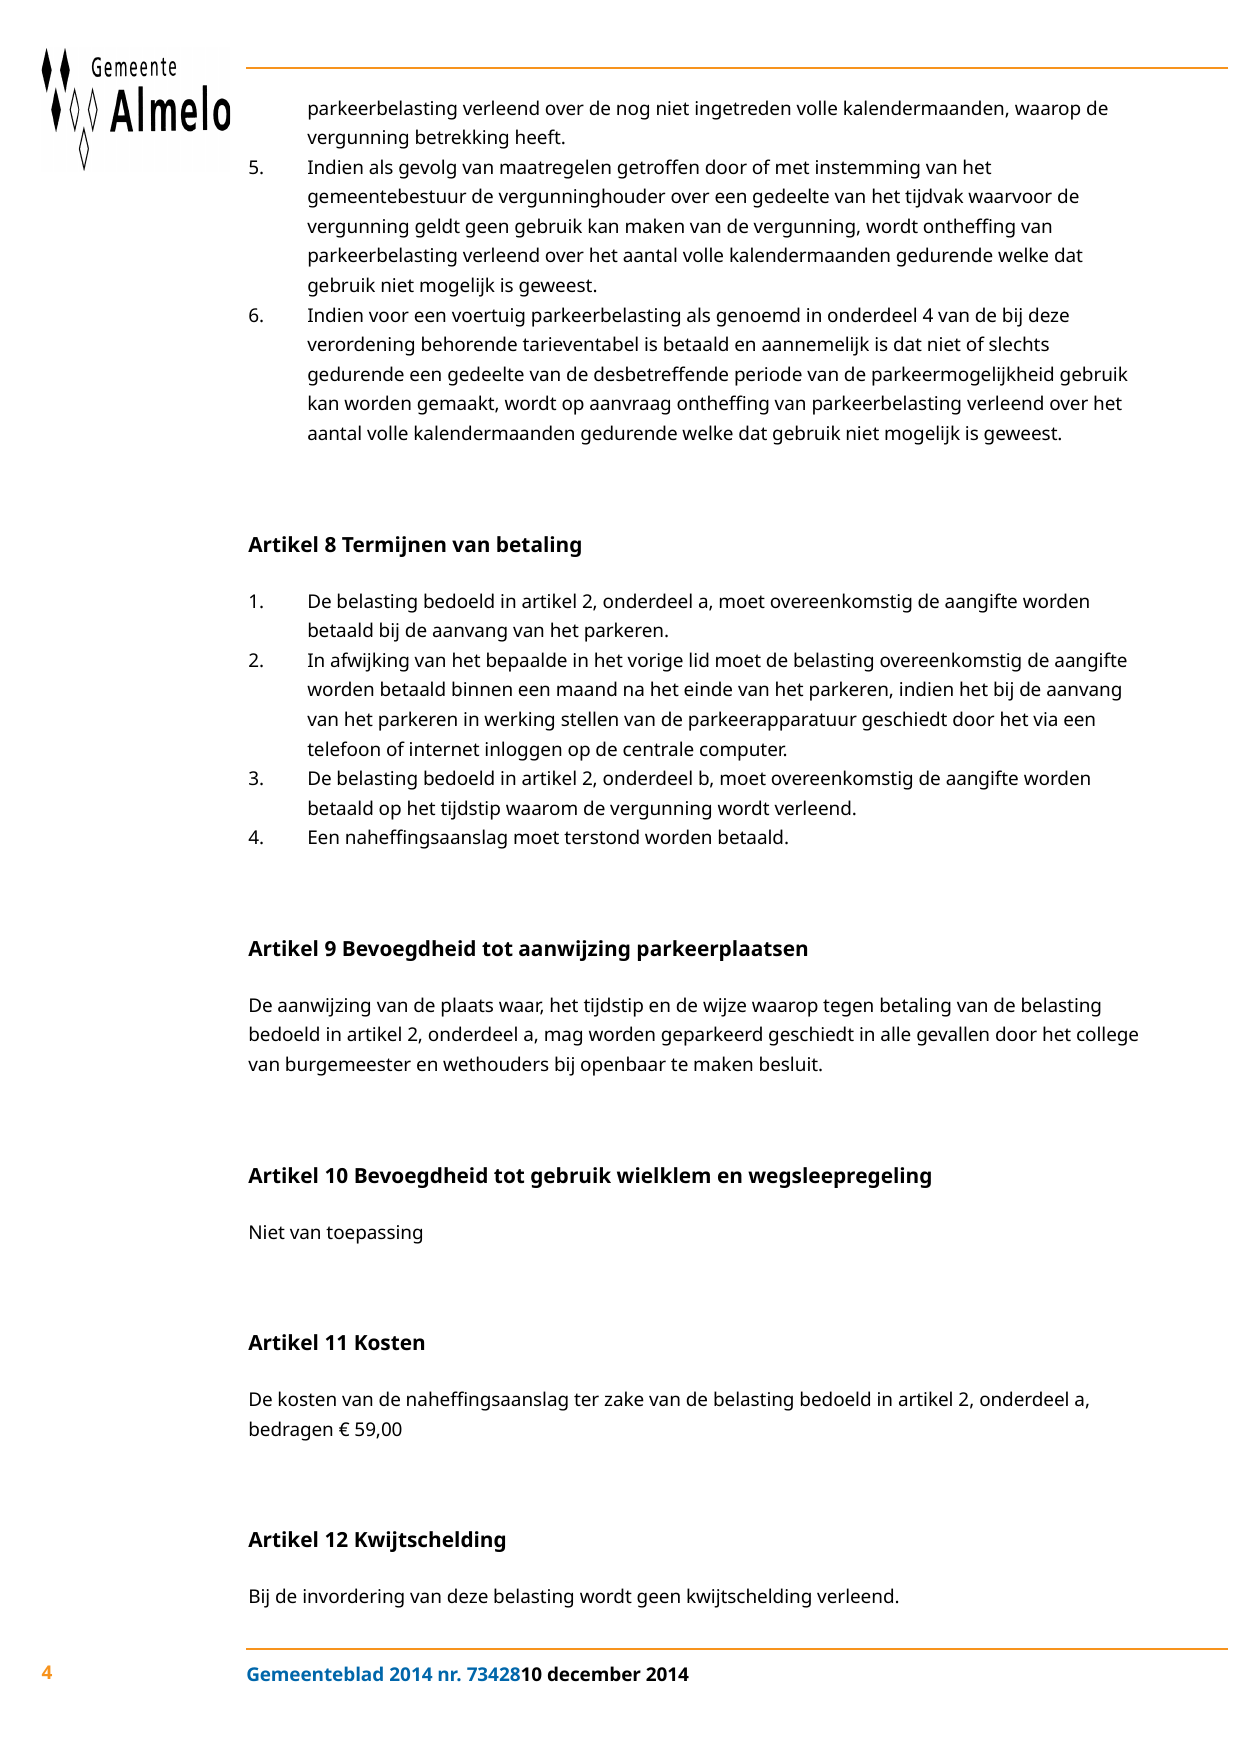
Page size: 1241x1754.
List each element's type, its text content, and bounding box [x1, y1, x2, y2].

text Niet van toepassing [248, 1219, 1152, 1244]
text De aanwijzing van de plaats waar, het tijdstip en de wijze waarop tegen betaling van de belasting bedoeld in artikel 2, onderdeel a, mag worden geparkeerd geschiedt in alle gevallen door het college van burgemeester en wethouders bij openbaar te maken besluit. [248, 992, 1152, 1077]
list De belasting bedoeld in artikel 2, onderdeel b, moet overeenkomstig de aangifte worden betaald op het tijdstip waarom de vergunning wordt verleend. [248, 765, 1152, 821]
picture [41, 47, 231, 172]
list In afwijking van het bepaalde in het vorige lid moet de belasting overeenkomstig de aangifte worden betaald binnen een maand na het einde van het parkeren, indien het bij de aanvang van het parkeren in werking stellen van de parkeerapparatuur geschiedt door het via een telefoon of internet inloggen op de centrale computer. [248, 647, 1152, 761]
list Indien als gevolg van maatregelen getroffen door of met instemming van het gemeentebestuur de vergunninghouder over een gedeelte van het tijdvak waarvoor de vergunning geldt geen gebruik kan maken van de vergunning, wordt ontheffing van parkeerbelasting verleend over het aantal volle kalendermaanden gedurende welke dat gebruik niet mogelijk is geweest. [248, 154, 1152, 298]
text Bij de invordering van deze belasting wordt geen kwijtschelding verleend. [248, 1584, 1152, 1609]
text Artikel 8 Termijnen van betaling [248, 530, 1152, 558]
text De kosten van de naheffingsaanslag ter zake van de belasting bedoeld in artikel 2, onderdeel a, bedragen € 59,00 [248, 1386, 1152, 1442]
text Artikel 11 Kosten [248, 1328, 1152, 1357]
list parkeerbelasting verleend over de nog niet ingetreden volle kalendermaanden, waarop de vergunning betrekking heeft. [248, 95, 1152, 150]
text Artikel 9 Bevoegdheid tot aanwijzing parkeerplaatsen [248, 934, 1152, 962]
text Artikel 10 Bevoegdheid tot gebruik wielklem en wegsleepregeling [248, 1161, 1152, 1189]
list De belasting bedoeld in artikel 2, onderdeel a, moet overeenkomstig de aangifte worden betaald bij de aanvang van het parkeren. [248, 588, 1152, 643]
list Indien voor een voertuig parkeerbelasting als genoemd in onderdeel 4 van de bij deze verordening behorende tarieventabel is betaald en aannemelijk is dat niet of slechts gedurende een gedeelte van de desbetreffende periode van de parkeermogelijkheid gebruik kan worden gemaakt, wordt op aanvraag ontheffing van parkeerbelasting verleend over het aantal volle kalendermaanden gedurende welke dat gebruik niet mogelijk is geweest. [248, 302, 1152, 446]
text Artikel 12 Kwijtschelding [248, 1526, 1152, 1554]
list Een naheffingsaanslag moet terstond worden betaald. [248, 824, 1152, 850]
